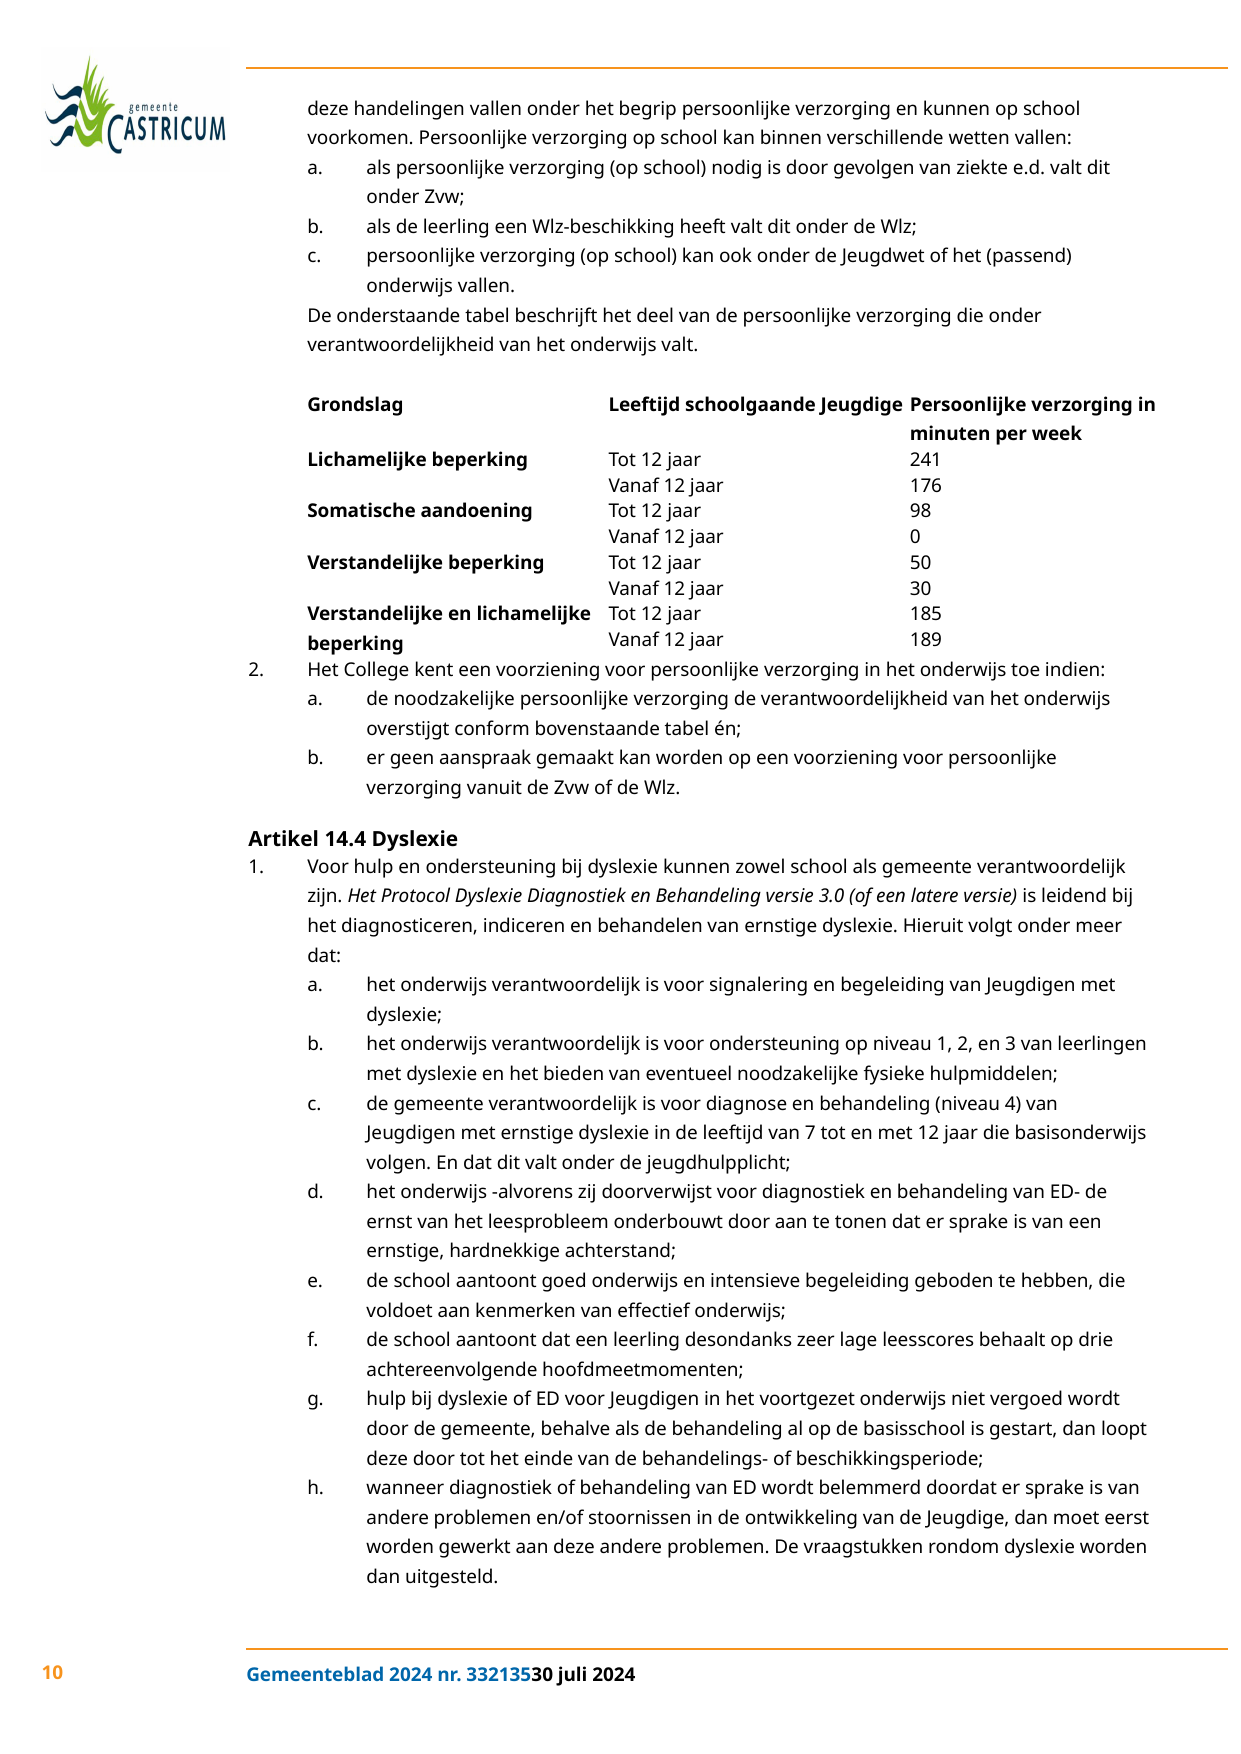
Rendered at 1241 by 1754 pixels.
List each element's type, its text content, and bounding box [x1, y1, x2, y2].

list de school aantoont dat een leerling desondanks zeer lage leesscores behaalt op drie achtereenvolgende hoofdmeetmomenten; [307, 1326, 1152, 1382]
table_cell Lichamelijke beperking [307, 446, 608, 497]
table_cell 0 [910, 523, 1211, 549]
list hulp bij dyslexie of ED voor Jeugdigen in het voortgezet onderwijs niet vergoed wordt door de gemeente, behalve als de behandeling al op de basisschool is gestart, dan loopt deze door tot het einde van de behandelings- of beschikkingsperiode; [307, 1386, 1152, 1470]
table_cell 176 [910, 472, 1211, 497]
table_cell Vanaf 12 jaar [608, 472, 909, 497]
list de gemeente verantwoordelijk is voor diagnose en behandeling (niveau 4) van Jeugdigen met ernstige dyslexie in de leeftijd van 7 tot en met 12 jaar die basisonderwijs volgen. En dat dit valt onder de jeugdhulpplicht; [307, 1090, 1152, 1174]
table_cell 50 [910, 549, 1211, 575]
list Het College kent een voorziening voor persoonlijke verzorging in het onderwijs toe indien: [248, 656, 1152, 682]
table_cell Somatische aandoening [307, 498, 608, 549]
table_cell Tot 12 jaar [608, 549, 909, 575]
table_cell 98 [910, 498, 1211, 523]
list Voor hulp en ondersteuning bij dyslexie kunnen zowel school als gemeente verantwoordelijk zijn. Het Protocol Dyslexie Diagnostiek en Behandeling versie 3.0 (of een latere versie) is leidend bij het diagnosticeren, indiceren en behandelen van ernstige dyslexie. Hieruit volgt onder meer dat: [248, 853, 1152, 967]
table_cell Tot 12 jaar [608, 446, 909, 472]
list De onderstaande tabel beschrijft het deel van de persoonlijke verzorging die onder verantwoordelijkheid van het onderwijs valt. [248, 302, 1152, 357]
table_cell 189 [910, 626, 1211, 656]
list deze handelingen vallen onder het begrip persoonlijke verzorging en kunnen op school voorkomen. Persoonlijke verzorging op school kan binnen verschillende wetten vallen: [248, 95, 1152, 150]
text Artikel 14.4 Dyslexie [248, 824, 1152, 853]
list persoonlijke verzorging (op school) kan ook onder de Jeugdwet of het (passend) onderwijs vallen. [307, 243, 1152, 298]
list de school aantoont goed onderwijs en intensieve begeleiding geboden te hebben, die voldoet aan kenmerken van effectief onderwijs; [307, 1267, 1152, 1322]
list de noodzakelijke persoonlijke verzorging de verantwoordelijkheid van het onderwijs overstijgt conform bovenstaande tabel én; [307, 685, 1152, 741]
table_cell Tot 12 jaar [608, 498, 909, 523]
table_cell 185 [910, 600, 1211, 626]
list het onderwijs verantwoordelijk is voor ondersteuning op niveau 1, 2, en 3 van leerlingen met dyslexie en het bieden van eventueel noodzakelijke fysieke hulpmiddelen; [307, 1031, 1152, 1086]
table_cell Vanaf 12 jaar [608, 523, 909, 549]
table_cell 241 [910, 446, 1211, 472]
list het onderwijs verantwoordelijk is voor signalering en begeleiding van Jeugdigen met dyslexie; [307, 971, 1152, 1027]
table_cell Tot 12 jaar [608, 600, 909, 626]
table_header Leeftijd schoolgaande Jeugdige [608, 391, 909, 446]
table_header Persoonlijke verzorging in minuten per week [910, 391, 1211, 446]
table_cell Vanaf 12 jaar [608, 626, 909, 656]
table_cell Verstandelijke beperking [307, 549, 608, 600]
list wanneer diagnostiek of behandeling van ED wordt belemmerd doordat er sprake is van andere problemen en/of stoornissen in de ontwikkeling van de Jeugdige, dan moet eerst worden gewerkt aan deze andere problemen. De vraagstukken rondom dyslexie worden dan uitgesteld. [307, 1474, 1152, 1589]
table_cell Verstandelijke en lichamelijke beperking [307, 600, 608, 656]
list het onderwijs -alvorens zij doorverwijst voor diagnostiek en behandeling van ED- de ernst van het leesprobleem onderbouwt door aan te tonen dat er sprake is van een ernstige, hardnekkige achterstand; [307, 1178, 1152, 1263]
list er geen aanspraak gemaakt kan worden op een voorziening voor persoonlijke verzorging vanuit de Zvw of de Wlz. [307, 744, 1152, 800]
table_header Grondslag [307, 391, 608, 446]
list als de leerling een Wlz-beschikking heeft valt dit onder de Wlz; [307, 213, 1152, 239]
table_cell Vanaf 12 jaar [608, 575, 909, 600]
table_cell 30 [910, 575, 1211, 600]
list als persoonlijke verzorging (op school) nodig is door gevolgen van ziekte e.d. valt dit onder Zvw; [307, 154, 1152, 209]
picture [41, 47, 231, 172]
